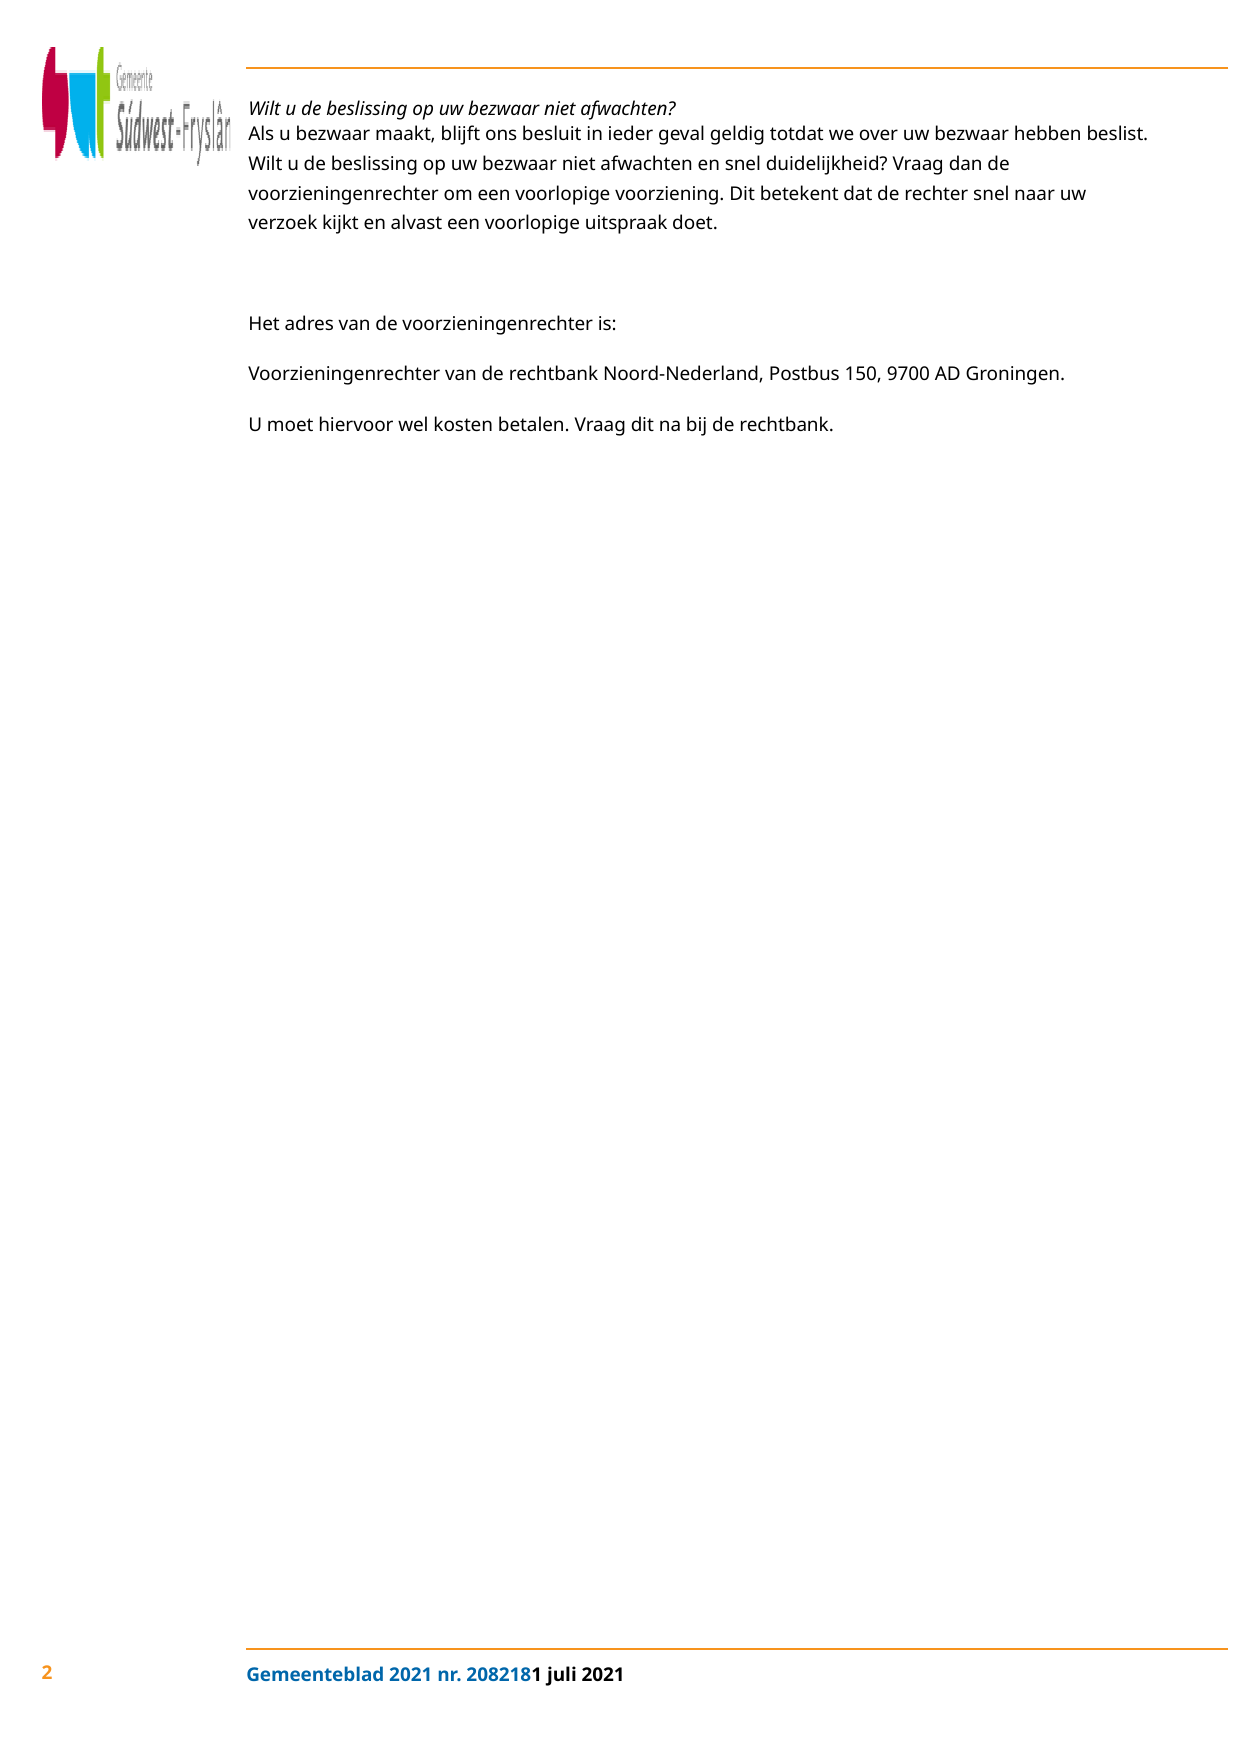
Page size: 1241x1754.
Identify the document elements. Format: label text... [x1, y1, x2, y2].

text U moet hiervoor wel kosten betalen. Vraag dit na bij de rechtbank. [248, 411, 1152, 437]
text Voorzieningenrechter van de rechtbank Noord-Nederland, Postbus 150, 9700 AD Groningen. [248, 361, 1152, 386]
text Als u bezwaar maakt, blijft ons besluit in ieder geval geldig totdat we over uw bezwaar hebben beslist. Wilt u de beslissing op uw bezwaar niet afwachten en snel duidelijkheid? Vraag dan de voorzieningenrechter om een voorlopige voorziening. Dit betekent dat de rechter snel naar uw verzoek kijkt en alvast een voorlopige uitspraak doet. [248, 121, 1152, 235]
text Wilt u de beslissing op uw bezwaar niet afwachten? [248, 95, 1152, 121]
picture [41, 47, 231, 172]
text Het adres van de voorzieningenrechter is: [248, 310, 1152, 336]
